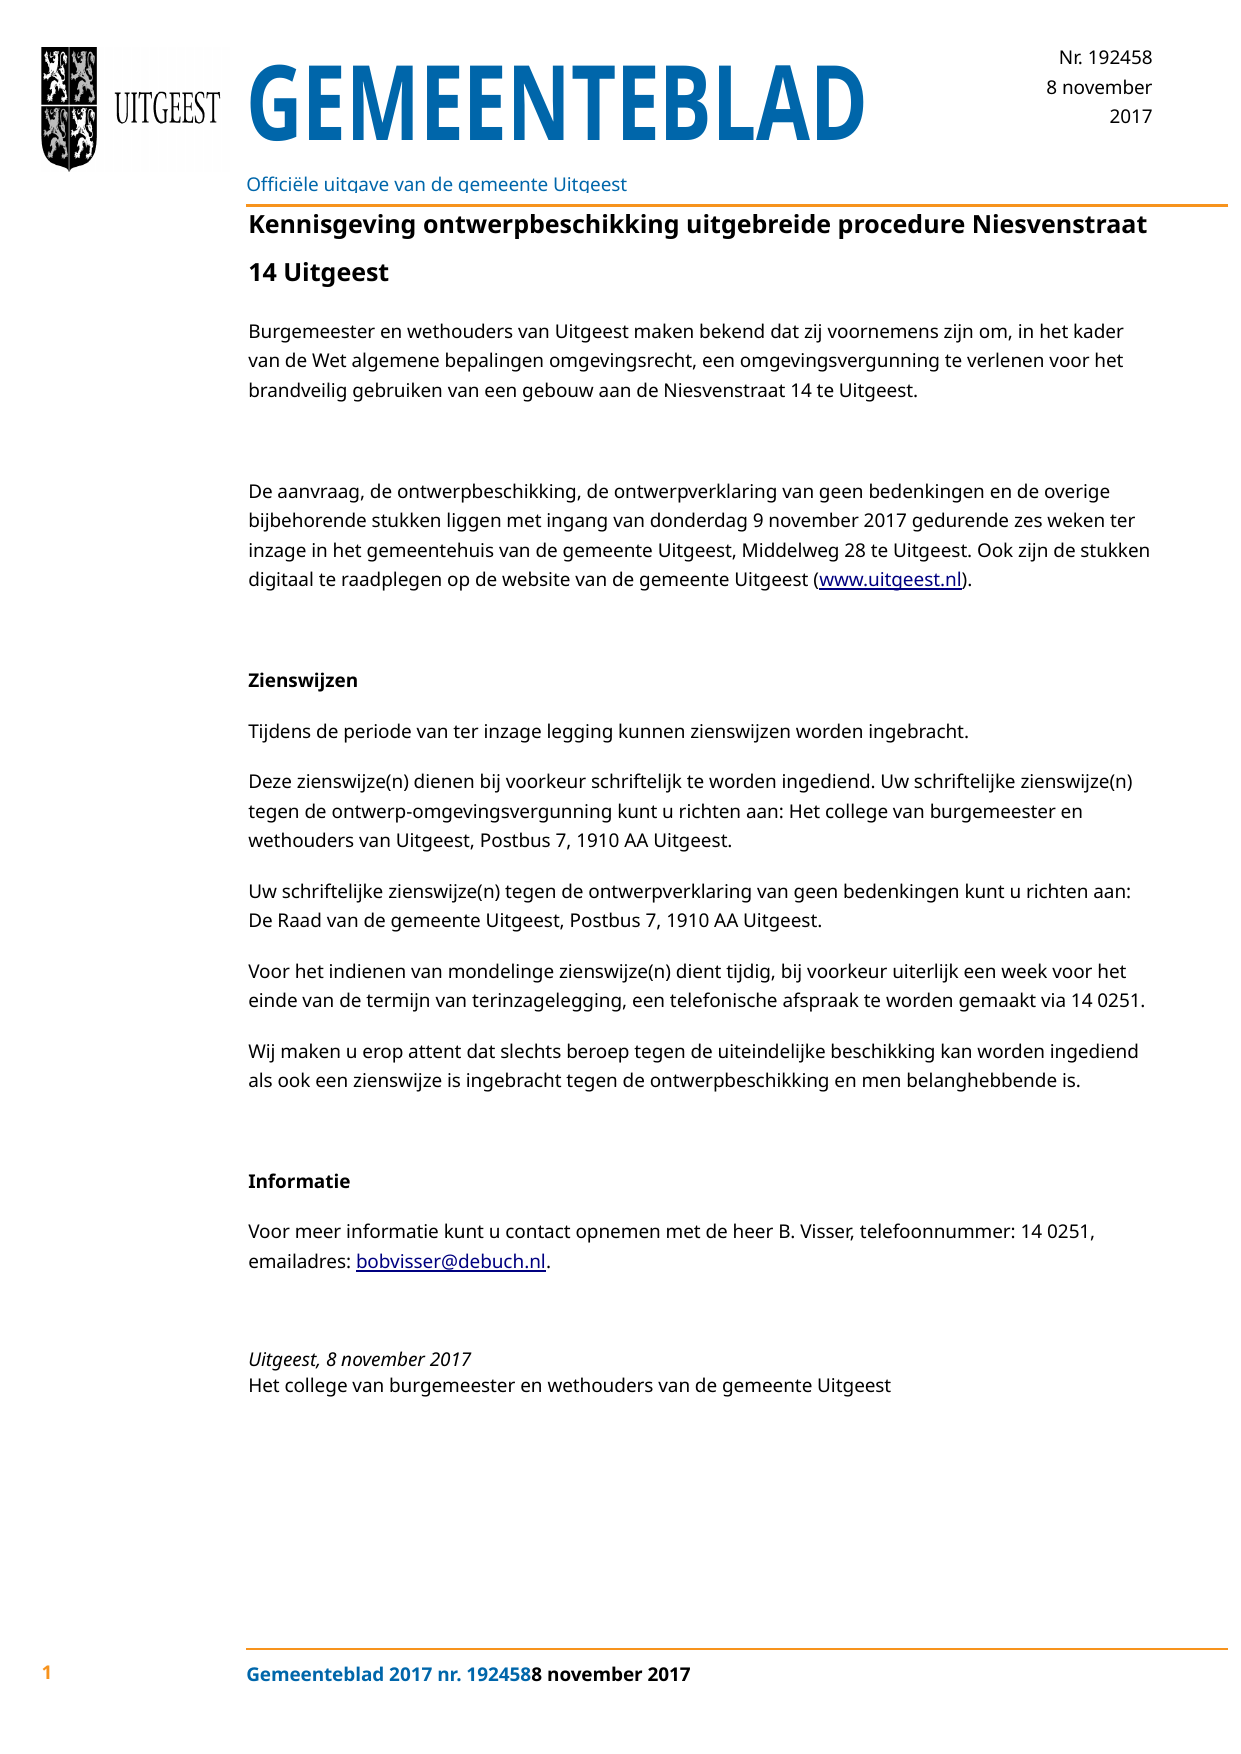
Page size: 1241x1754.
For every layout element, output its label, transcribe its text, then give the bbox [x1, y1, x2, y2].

picture [41, 47, 231, 172]
text Kennisgeving ontwerpbeschikking uitgebreide procedure Niesvenstraat 14 Uitgeest [248, 207, 1152, 288]
text Het college van burgemeester en wethouders van de gemeente Uitgeest [248, 1372, 1152, 1398]
text Uw schriftelijke zienswijze(n) tegen de ontwerpverklaring van geen bedenkingen kunt u richten aan: De Raad van de gemeente Uitgeest, Postbus 7, 1910 AA Uitgeest. [248, 878, 1152, 933]
text Burgemeester en wethouders van Uitgeest maken bekend dat zij voornemens zijn om, in het kader van de Wet algemene bepalingen omgevingsrecht, een omgevingsvergunning te verlenen voor het brandveilig gebruiken van een gebouw aan de Niesvenstraat 14 te Uitgeest. [248, 318, 1152, 403]
text Tijdens de periode van ter inzage legging kunnen zienswijzen worden ingebracht. [248, 718, 1152, 744]
text Informatie [248, 1168, 1152, 1194]
text Wij maken u erop attent dat slechts beroep tegen de uiteindelijke beschikking kan worden ingediend als ook een zienswijze is ingebracht tegen de ontwerpbeschikking en men belanghebbende is. [248, 1038, 1152, 1093]
text Uitgeest, 8 november 2017 [248, 1347, 1152, 1372]
text Voor meer informatie kunt u contact opnemen met de heer B. Visser, telefoonnummer: 14 0251, emailadres: bobvisser@debuch.nl. [248, 1219, 1152, 1274]
text Voor het indienen van mondelinge zienswijze(n) dient tijdig, bij voorkeur uiterlijk een week voor het einde van de termijn van terinzagelegging, een telefonische afspraak te worden gemaakt via 14 0251. [248, 958, 1152, 1013]
text Zienswijzen [248, 667, 1152, 693]
text Deze zienswijze(n) dienen bij voorkeur schriftelijk te worden ingediend. Uw schriftelijke zienswijze(n) tegen de ontwerp-omgevingsvergunning kunt u richten aan: Het college van burgemeester en wethouders van Uitgeest, Postbus 7, 1910 AA Uitgeest. [248, 768, 1152, 853]
text De aanvraag, de ontwerpbeschikking, de ontwerpverklaring van geen bedenkingen en de overige bijbehorende stukken liggen met ingang van donderdag 9 november 2017 gedurende zes weken ter inzage in het gemeentehuis van de gemeente Uitgeest, Middelweg 28 te Uitgeest. Ook zijn de stukken digitaal te raadplegen op de website van de gemeente Uitgeest (www.uitgeest.nl). [248, 478, 1152, 592]
